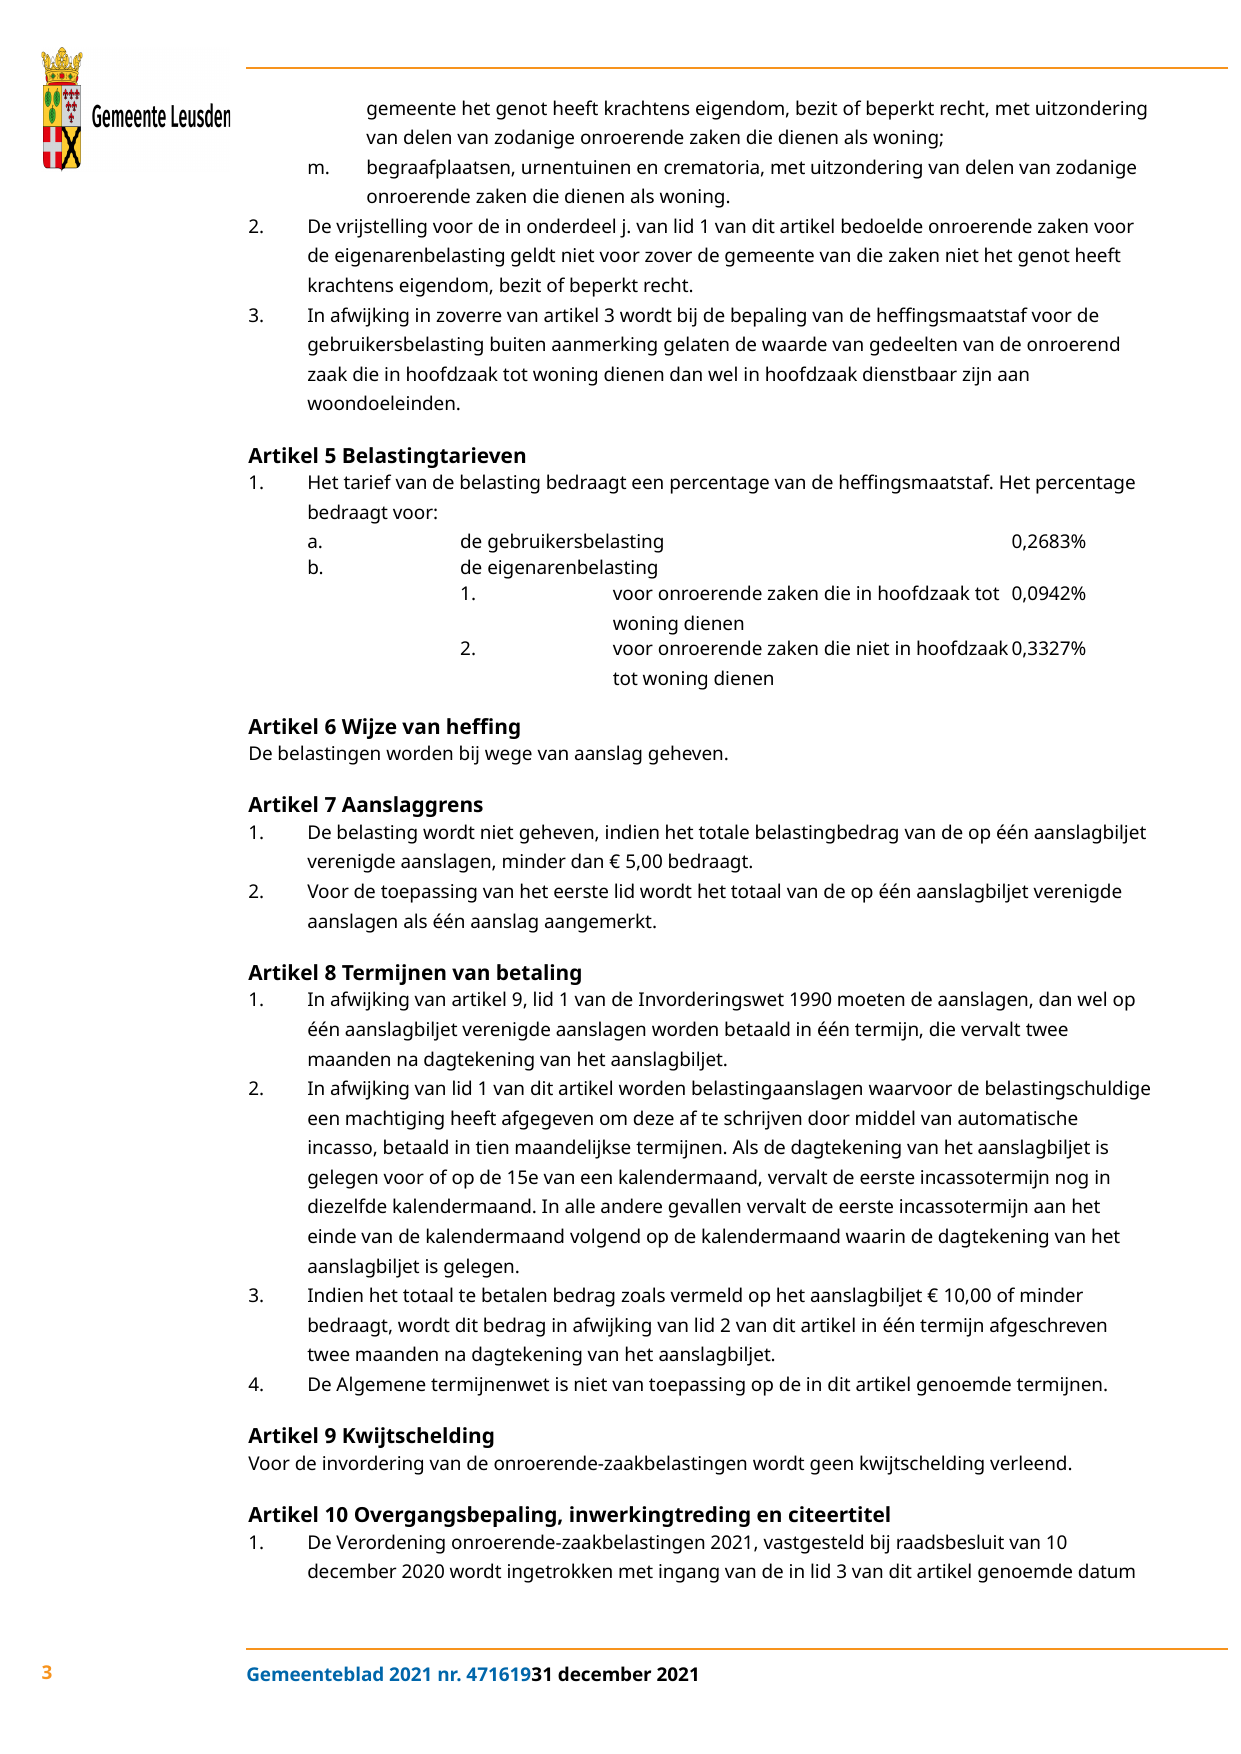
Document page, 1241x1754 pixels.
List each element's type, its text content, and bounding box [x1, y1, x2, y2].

table_cell de eigenarenbelasting [460, 555, 1011, 580]
table_cell [307, 636, 460, 691]
list In afwijking in zoverre van artikel 3 wordt bij de bepaling van de heffingsmaatstaf voor de gebruikersbelasting buiten aanmerking gelaten de waarde van gedeelten van de onroerend zaak die in hoofdzaak tot woning dienen dan wel in hoofdzaak dienstbaar zijn aan woondoeleinden. [248, 302, 1152, 416]
list De Algemene termijnenwet is niet van toepassing op de in dit artikel genoemde termijnen. [248, 1371, 1152, 1397]
table_cell 0,0942% [1011, 580, 1211, 636]
table_cell voor onroerende zaken die in hoofdzaak tot woning dienen [613, 580, 1011, 636]
text Artikel 6 Wijze van heffing [248, 712, 1152, 740]
table_cell 0,3327% [1011, 636, 1211, 691]
list De Verordening onroerende-zaakbelastingen 2021, vastgesteld bij raadsbesluit van 10 december 2020 wordt ingetrokken met ingang van de in lid 3 van dit artikel genoemde datum [248, 1529, 1152, 1584]
list Voor de toepassing van het eerste lid wordt het totaal van de op één aanslagbiljet verenigde aanslagen als één aanslag aangemerkt. [248, 878, 1152, 933]
text Artikel 7 Aanslaggrens [248, 791, 1152, 819]
table_header de gebruikersbelasting [460, 529, 1011, 554]
picture [41, 47, 231, 172]
table_cell [1011, 555, 1211, 580]
list De vrijstelling voor de in onderdeel j. van lid 1 van dit artikel bedoelde onroerende zaken voor de eigenarenbelasting geldt niet voor zover de gemeente van die zaken niet het genot heeft krachtens eigendom, bezit of beperkt recht. [248, 213, 1152, 298]
text Artikel 5 Belastingtarieven [248, 441, 1152, 469]
list In afwijking van artikel 9, lid 1 van de Invorderingswet 1990 moeten de aanslagen, dan wel op één aanslagbiljet verenigde aanslagen worden betaald in één termijn, die vervalt twee maanden na dagtekening van het aanslagbiljet. [248, 987, 1152, 1072]
list De belasting wordt niet geheven, indien het totale belastingbedrag van de op één aanslagbiljet verenigde aanslagen, minder dan € 5,00 bedraagt. [248, 819, 1152, 874]
text Artikel 9 Kwijtschelding [248, 1422, 1152, 1450]
list In afwijking van lid 1 van dit artikel worden belastingaanslagen waarvoor de belastingschuldige een machtiging heeft afgegeven om deze af te schrijven door middel van automatische incasso, betaald in tien maandelijkse termijnen. Als de dagtekening van het aanslagbiljet is gelegen voor of op de 15e van een kalendermaand, vervalt de eerste incassotermijn nog in diezelfde kalendermaand. In alle andere gevallen vervalt de eerste incassotermijn aan het einde van de kalendermaand volgend op de kalendermaand waarin de dagtekening van het aanslagbiljet is gelegen. [248, 1075, 1152, 1279]
table_cell b. [307, 555, 460, 580]
table_cell voor onroerende zaken die niet in hoofdzaak tot woning dienen [613, 636, 1011, 691]
text Artikel 10 Overgangsbepaling, inwerkingtreding en citeertitel [248, 1501, 1152, 1529]
table_header 0,2683% [1011, 529, 1211, 554]
table_cell [307, 580, 460, 636]
list begraafplaatsen, urnentuinen en crematoria, met uitzondering van delen van zodanige onroerende zaken die dienen als woning. [307, 154, 1152, 209]
table_cell 2. [460, 636, 613, 691]
table_header a. [307, 529, 460, 554]
text De belastingen worden bij wege van aanslag geheven. [248, 740, 1152, 766]
text Voor de invordering van de onroerende-zaakbelastingen wordt geen kwijtschelding verleend. [248, 1450, 1152, 1476]
list Indien het totaal te betalen bedrag zoals vermeld op het aanslagbiljet € 10,00 of minder bedraagt, wordt dit bedrag in afwijking van lid 2 van dit artikel in één termijn afgeschreven twee maanden na dagtekening van het aanslagbiljet. [248, 1282, 1152, 1367]
table_cell 1. [460, 580, 613, 636]
text Artikel 8 Termijnen van betaling [248, 958, 1152, 987]
list gemeente het genot heeft krachtens eigendom, bezit of beperkt recht, met uitzondering van delen van zodanige onroerende zaken die dienen als woning; [307, 95, 1152, 150]
list Het tarief van de belasting bedraagt een percentage van de heffingsmaatstaf. Het percentage bedraagt voor: [248, 469, 1152, 525]
